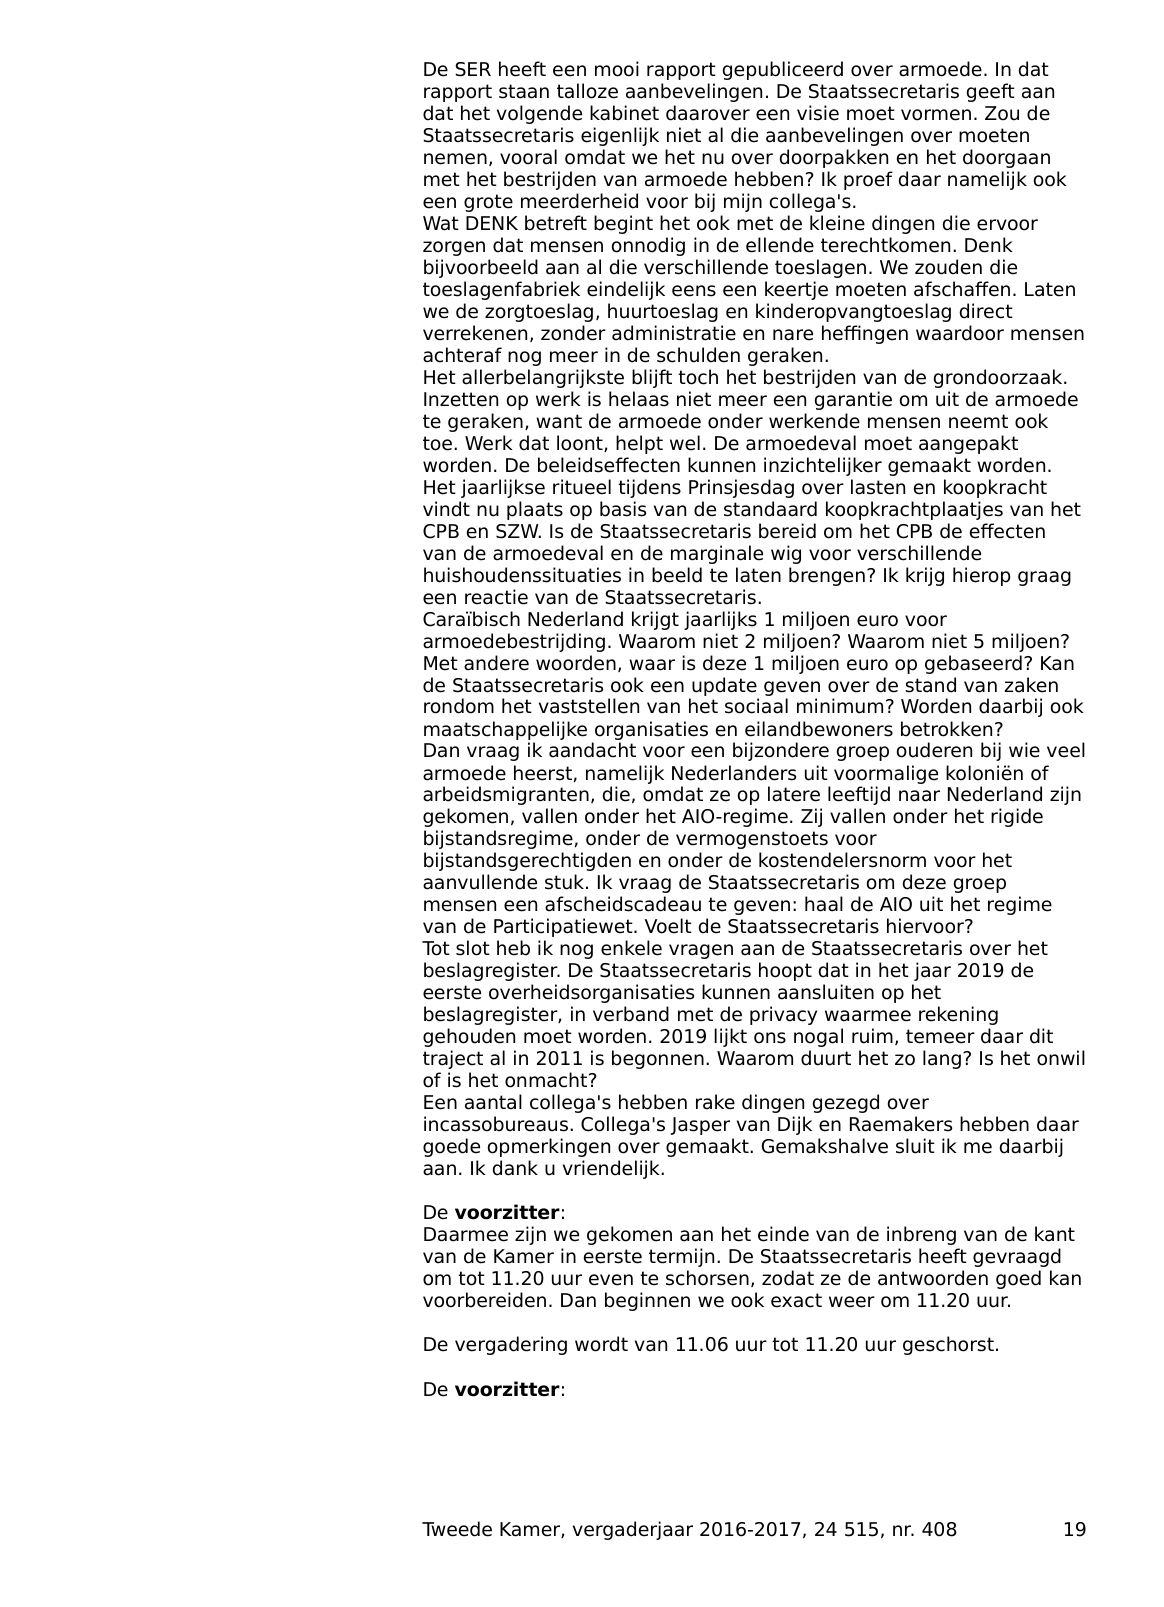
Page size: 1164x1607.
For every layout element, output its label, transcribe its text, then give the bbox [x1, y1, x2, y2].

text De voorzitter: [422, 1202, 1087, 1224]
text De vergadering wordt van 11.06 uur tot 11.20 uur geschorst. [422, 1334, 1087, 1356]
text Dan vraag ik aandacht voor een bijzondere groep ouderen bij wie veel armoede heerst, namelijk Nederlanders uit voormalige koloniën of arbeidsmigranten, die, omdat ze op latere leeftijd naar Nederland zijn gekomen, vallen onder het AIO-regime. Zij vallen onder het rigide bijstandsregime, onder de vermogenstoets voor bijstandsgerechtigden en onder de kostendelersnorm voor het aanvullende stuk. Ik vraag de Staatssecretaris om deze groep mensen een afscheidscadeau te geven: haal de AIO uit het regime van de Participatiewet. Voelt de Staatssecretaris hiervoor? [422, 740, 1087, 938]
text De voorzitter: [422, 1378, 1087, 1400]
text Tot slot heb ik nog enkele vragen aan de Staatssecretaris over het beslagregister. De Staatssecretaris hoopt dat in het jaar 2019 de eerste overheidsorganisaties kunnen aansluiten op het beslagregister, in verband met de privacy waarmee rekening gehouden moet worden. 2019 lijkt ons nogal ruim, temeer daar dit traject al in 2011 is begonnen. Waarom duurt het zo lang? Is het onwil of is het onmacht? [422, 938, 1087, 1092]
text Wat DENK betreft begint het ook met de kleine dingen die ervoor zorgen dat mensen onnodig in de ellende terechtkomen. Denk bijvoorbeeld aan al die verschillende toeslagen. We zouden die toeslagenfabriek eindelijk eens een keertje moeten afschaffen. Laten we de zorgtoeslag, huurtoeslag en kinderopvangtoeslag direct verrekenen, zonder administratie en nare heffingen waardoor mensen achteraf nog meer in de schulden geraken. [422, 213, 1087, 367]
text Een aantal collega's hebben rake dingen gezegd over incassobureaus. Collega's Jasper van Dijk en Raemakers hebben daar goede opmerkingen over gemaakt. Gemakshalve sluit ik me daarbij aan. Ik dank u vriendelijk. [422, 1092, 1087, 1180]
text De SER heeft een mooi rapport gepubliceerd over armoede. In dat rapport staan talloze aanbevelingen. De Staatssecretaris geeft aan dat het volgende kabinet daarover een visie moet vormen. Zou de Staatssecretaris eigenlijk niet al die aanbevelingen over moeten nemen, vooral omdat we het nu over doorpakken en het doorgaan met het bestrijden van armoede hebben? Ik proef daar namelijk ook een grote meerderheid voor bij mijn collega's. [422, 59, 1087, 213]
text Het allerbelangrijkste blijft toch het bestrijden van de grondoorzaak. Inzetten op werk is helaas niet meer een garantie om uit de armoede te geraken, want de armoede onder werkende mensen neemt ook toe. Werk dat loont, helpt wel. De armoedeval moet aangepakt worden. De beleidseffecten kunnen inzichtelijker gemaakt worden. Het jaarlijkse ritueel tijdens Prinsjesdag over lasten en koopkracht vindt nu plaats op basis van de standaard koopkrachtplaatjes van het CPB en SZW. Is de Staatssecretaris bereid om het CPB de effecten van de armoedeval en de marginale wig voor verschillende huishoudenssituaties in beeld te laten brengen? Ik krijg hierop graag een reactie van de Staatssecretaris. [422, 367, 1087, 608]
text Caraïbisch Nederland krijgt jaarlijks 1 miljoen euro voor armoedebestrijding. Waarom niet 2 miljoen? Waarom niet 5 miljoen? Met andere woorden, waar is deze 1 miljoen euro op gebaseerd? Kan de Staatssecretaris ook een update geven over de stand van zaken rondom het vaststellen van het sociaal minimum? Worden daarbij ook maatschappelijke organisaties en eilandbewoners betrokken? [422, 608, 1087, 740]
text Daarmee zijn we gekomen aan het einde van de inbreng van de kant van de Kamer in eerste termijn. De Staatssecretaris heeft gevraagd om tot 11.20 uur even te schorsen, zodat ze de antwoorden goed kan voorbereiden. Dan beginnen we ook exact weer om 11.20 uur. [422, 1224, 1087, 1312]
